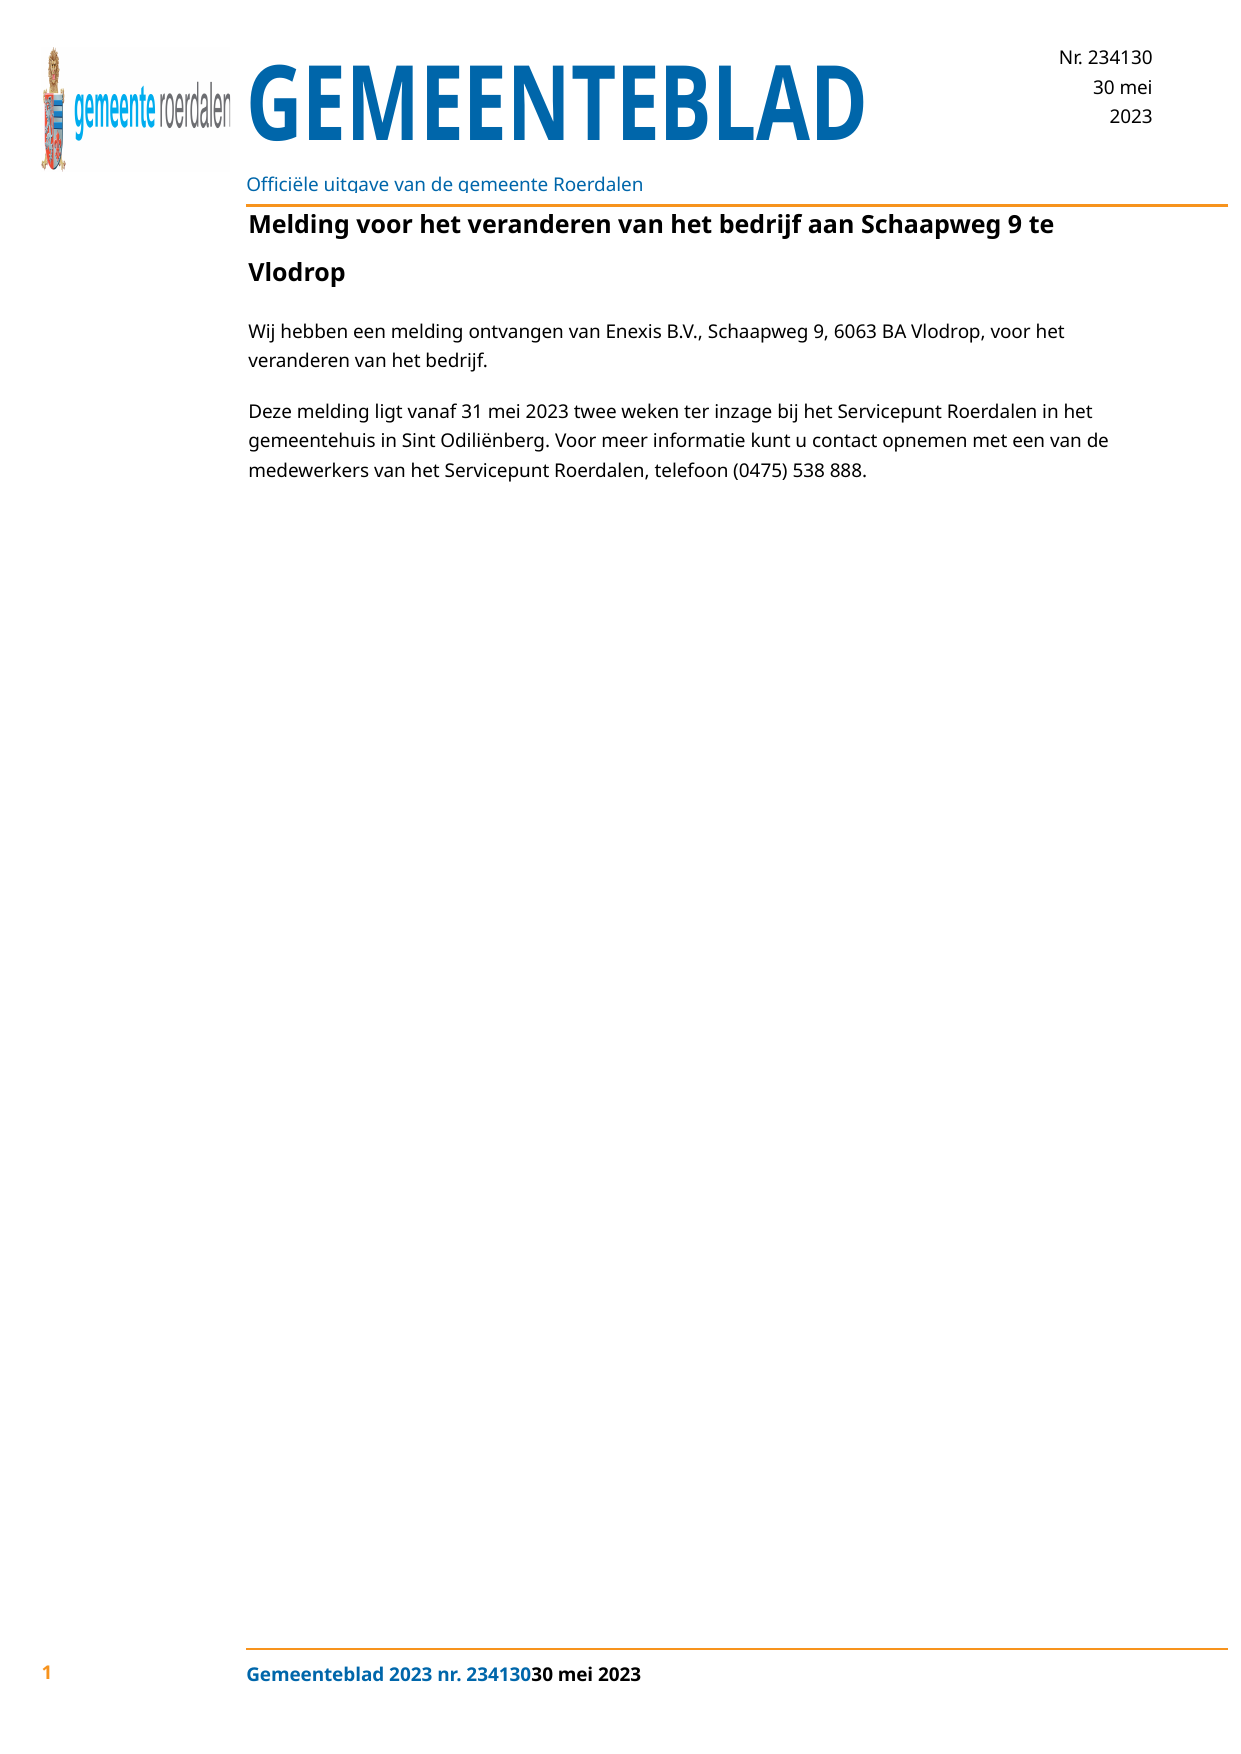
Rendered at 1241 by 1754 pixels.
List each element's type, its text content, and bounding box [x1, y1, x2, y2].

picture [41, 47, 231, 172]
text Deze melding ligt vanaf 31 mei 2023 twee weken ter inzage bij het Servicepunt Roerdalen in het gemeentehuis in Sint Odiliënberg. Voor meer informatie kunt u contact opnemen met een van de medewerkers van het Servicepunt Roerdalen, telefoon (0475) 538 888. [248, 398, 1152, 483]
text Wij hebben een melding ontvangen van Enexis B.V., Schaapweg 9, 6063 BA Vlodrop, voor het veranderen van het bedrijf. [248, 318, 1152, 373]
text Melding voor het veranderen van het bedrijf aan Schaapweg 9 te Vlodrop [248, 207, 1152, 288]
